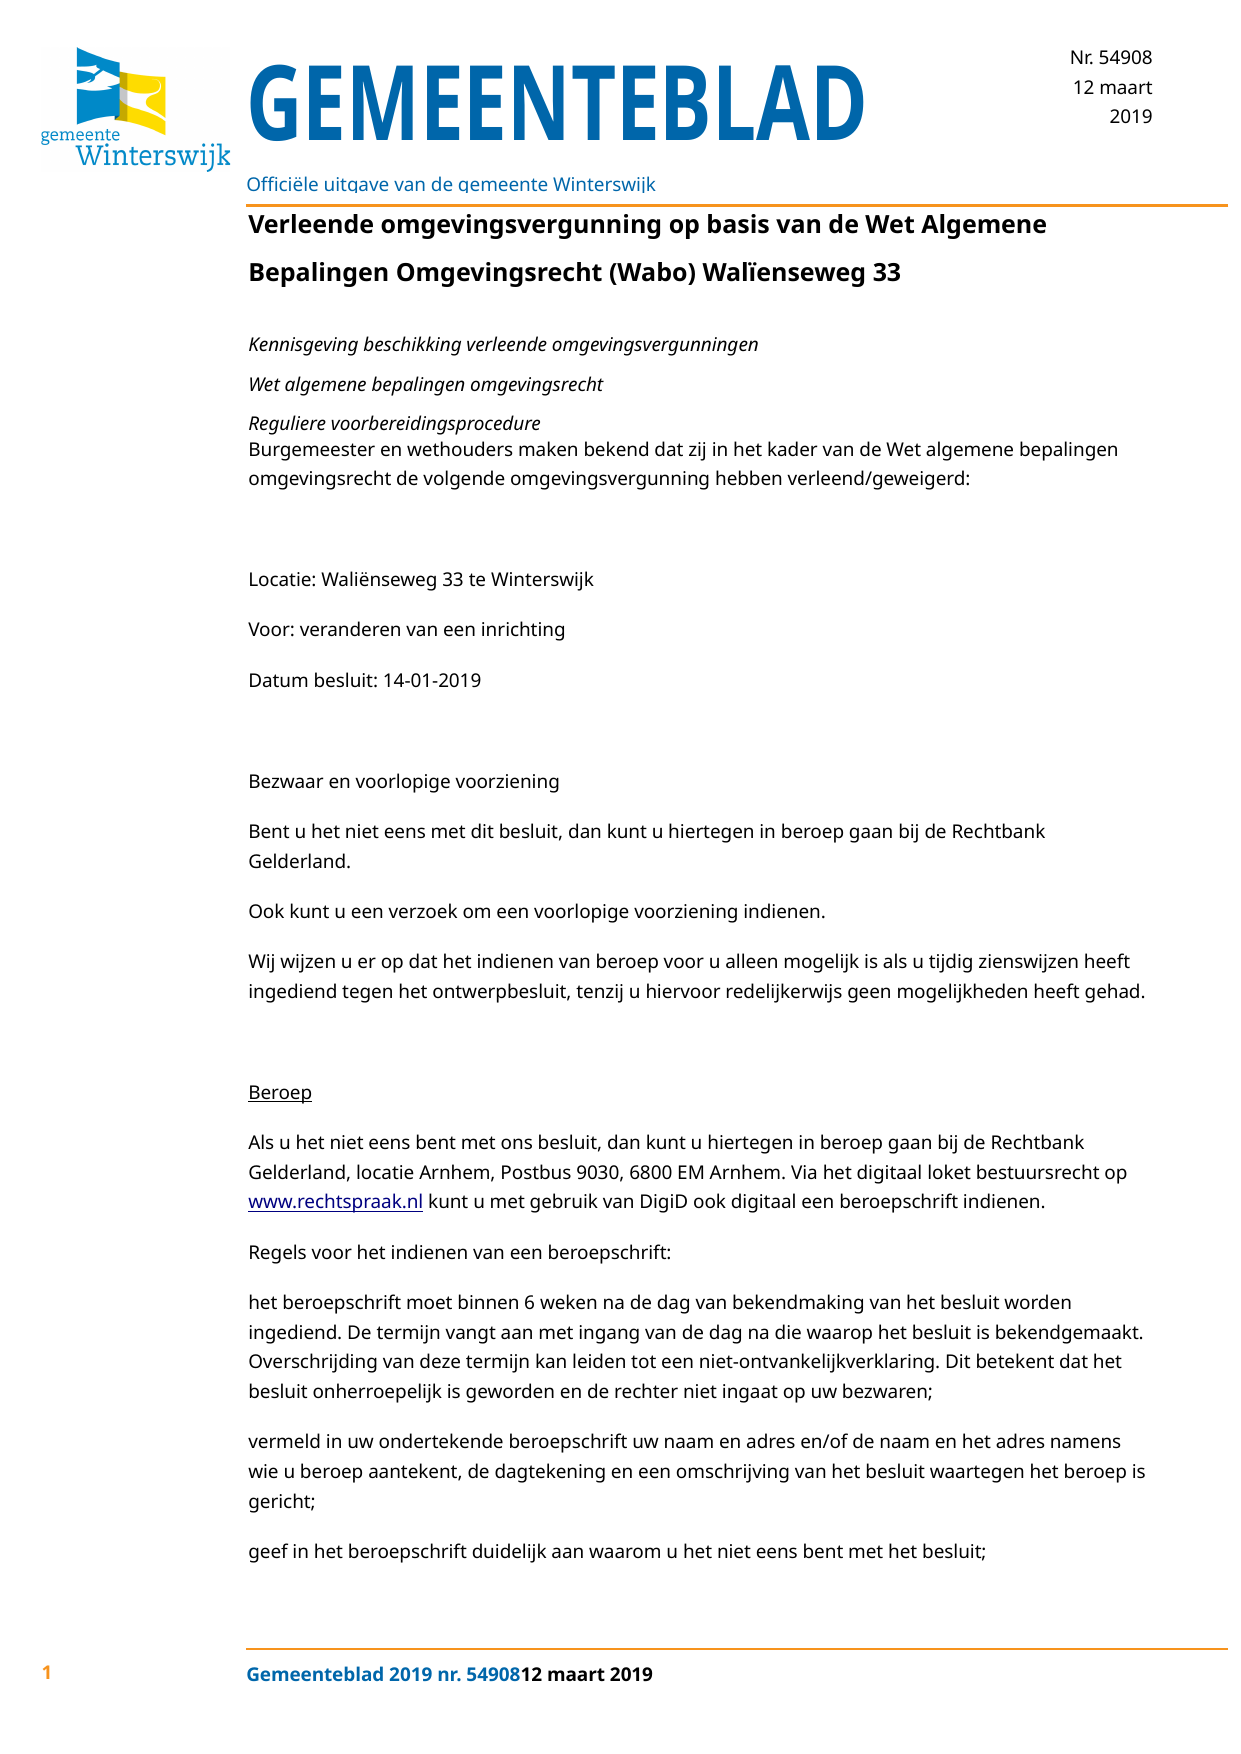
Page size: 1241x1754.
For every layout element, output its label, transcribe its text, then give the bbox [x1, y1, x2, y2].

text Ook kunt u een verzoek om een voorlopige voorziening indienen. [248, 898, 1152, 924]
text Burgemeester en wethouders maken bekend dat zij in het kader van de Wet algemene bepalingen omgevingsrecht de volgende omgevingsvergunning hebben verleend/geweigerd: [248, 436, 1152, 491]
text Wet algemene bepalingen omgevingsrecht [248, 371, 1152, 396]
text Als u het niet eens bent met ons besluit, dan kunt u hiertegen in beroep gaan bij de Rechtbank Gelderland, locatie Arnhem, Postbus 9030, 6800 EM Arnhem. Via het digitaal loket bestuursrecht op www.rechtspraak.nl kunt u met gebruik van DigiD ook digitaal een beroepschrift indienen. [248, 1129, 1152, 1214]
text Voor: veranderen van een inrichting [248, 617, 1152, 642]
text het beroepschrift moet binnen 6 weken na de dag van bekendmaking van het besluit worden ingediend. De termijn vangt aan met ingang van de dag na die waarop het besluit is bekendgemaakt. Overschrijding van deze termijn kan leiden tot een niet-ontvankelijkverklaring. Dit betekent dat het besluit onherroepelijk is geworden en de rechter niet ingaat op uw bezwaren; [248, 1289, 1152, 1404]
text Locatie: Waliënseweg 33 te Winterswijk [248, 566, 1152, 592]
text Reguliere voorbereidingsprocedure [248, 410, 1152, 436]
picture [225, 153, 231, 162]
text vermeld in uw ondertekende beroepschrift uw naam en adres en/of de naam en het adres namens wie u beroep aantekent, de dagtekening en een omschrijving van het besluit waartegen het beroep is gericht; [248, 1429, 1152, 1513]
picture [41, 47, 231, 172]
text Bezwaar en voorlopige voorziening [248, 768, 1152, 793]
text Verleende omgevingsvergunning op basis van de Wet Algemene Bepalingen Omgevingsrecht (Wabo) Walïenseweg 33 [248, 207, 1152, 288]
text geef in het beroepschrift duidelijk aan waarom u het niet eens bent met het besluit; [248, 1538, 1152, 1564]
text Kennisgeving beschikking verleende omgevingsvergunningen [248, 331, 1152, 357]
text Regels voor het indienen van een beroepschrift: [248, 1239, 1152, 1265]
text Bent u het niet eens met dit besluit, dan kunt u hiertegen in beroep gaan bij de Rechtbank Gelderland. [248, 818, 1152, 873]
text Datum besluit: 14-01-2019 [248, 667, 1152, 693]
text Beroep [248, 1079, 1152, 1105]
text Wij wijzen u er op dat het indienen van beroep voor u alleen mogelijk is als u tijdig zienswijzen heeft ingediend tegen het ontwerpbesluit, tenzij u hiervoor redelijkerwijs geen mogelijkheden heeft gehad. [248, 949, 1152, 1004]
